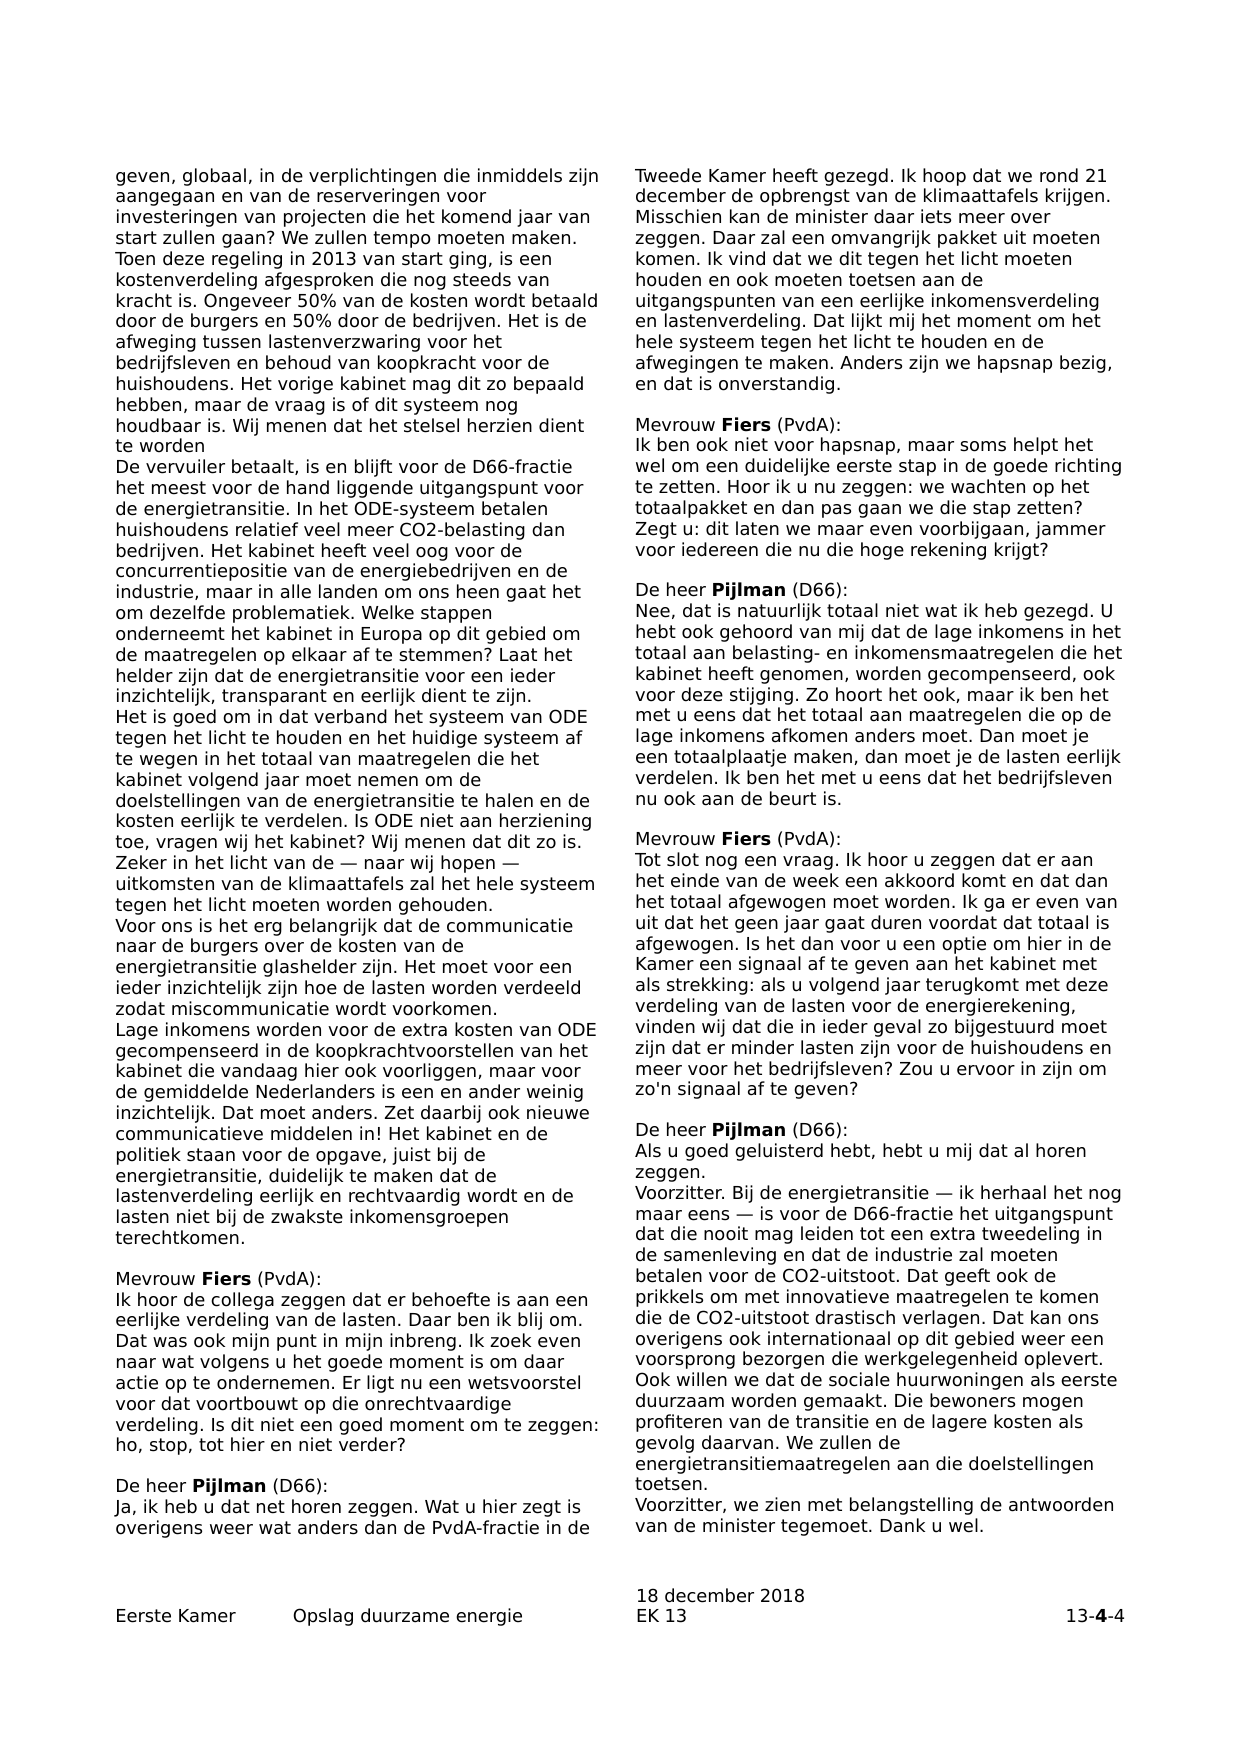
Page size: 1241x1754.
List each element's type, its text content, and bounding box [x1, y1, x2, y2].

text Voor ons is het erg belangrijk dat de communicatie naar de burgers over de kosten van de energietransitie glashelder zijn. Het moet voor een ieder inzichtelijk zijn hoe de lasten worden verdeeld zodat miscommunicatie wordt voorkomen. [115, 915, 605, 1019]
text Ik ben ook niet voor hapsnap, maar soms helpt het wel om een duidelijke eerste stap in de goede richting te zetten. Hoor ik u nu zeggen: we wachten op het totaalpakket en dan pas gaan we die stap zetten? Zegt u: dit laten we maar even voorbijgaan, jammer voor iedereen die nu die hoge rekening krijgt? [635, 435, 1125, 560]
text Mevrouw Fiers (PvdA): [635, 414, 1125, 435]
text De vervuiler betaalt, is en blijft voor de D66-fractie het meest voor de hand liggende uitgangspunt voor de energietransitie. In het ODE-systeem betalen huishoudens relatief veel meer CO2-belasting dan bedrijven. Het kabinet heeft veel oog voor de concurrentiepositie van de energiebedrijven en de industrie, maar in alle landen om ons heen gaat het om dezelfde problematiek. Welke stappen onderneemt het kabinet in Europa op dit gebied om de maatregelen op elkaar af te stemmen? Laat het helder zijn dat de energietransitie voor een ieder inzichtelijk, transparant en eerlijk dient te zijn. [115, 457, 605, 707]
text De heer Pijlman (D66): [635, 1120, 1125, 1141]
text Tweede Kamer heeft gezegd. Ik hoop dat we rond 21 december de opbrengst van de klimaattafels krijgen. Misschien kan de minister daar iets meer over zeggen. Daar zal een omvangrijk pakket uit moeten komen. Ik vind dat we dit tegen het licht moeten houden en ook moeten toetsen aan de uitgangspunten van een eerlijke inkomensverdeling en lastenverdeling. Dat lijkt mij het moment om het hele systeem tegen het licht te houden en de afwegingen te maken. Anders zijn we hapsnap bezig, en dat is onverstandig. [635, 165, 1125, 394]
text Toen deze regeling in 2013 van start ging, is een kostenverdeling afgesproken die nog steeds van kracht is. Ongeveer 50% van de kosten wordt betaald door de burgers en 50% door de bedrijven. Het is de afweging tussen lastenverzwaring voor het bedrijfsleven en behoud van koopkracht voor de huishoudens. Het vorige kabinet mag dit zo bepaald hebben, maar de vraag is of dit systeem nog houdbaar is. Wij menen dat het stelsel herzien dient te worden [115, 249, 605, 457]
text Mevrouw Fiers (PvdA): [115, 1269, 605, 1289]
text Ik hoor de collega zeggen dat er behoefte is aan een eerlijke verdeling van de lasten. Daar ben ik blij om. Dat was ook mijn punt in mijn inbreng. Ik zoek even naar wat volgens u het goede moment is om daar actie op te ondernemen. Er ligt nu een wetsvoorstel voor dat voortbouwt op die onrechtvaardige verdeling. Is dit niet een goed moment om te zeggen: ho, stop, tot hier en niet verder? [115, 1289, 605, 1456]
text De heer Pijlman (D66): [115, 1476, 605, 1497]
text De heer Pijlman (D66): [635, 580, 1125, 601]
text Ja, ik heb u dat net horen zeggen. Wat u hier zegt is overigens weer wat anders dan de PvdA-fractie in de [115, 1497, 605, 1538]
text geven, globaal, in de verplichtingen die inmiddels zijn aangegaan en van de reserveringen voor investeringen van projecten die het komend jaar van start zullen gaan? We zullen tempo moeten maken. [115, 165, 605, 249]
text Nee, dat is natuurlijk totaal niet wat ik heb gezegd. U hebt ook gehoord van mij dat de lage inkomens in het totaal aan belasting- en inkomensmaatregelen die het kabinet heeft genomen, worden gecompenseerd, ook voor deze stijging. Zo hoort het ook, maar ik ben het met u eens dat het totaal aan maatregelen die op de lage inkomens afkomen anders moet. Dan moet je een totaalplaatje maken, dan moet je de lasten eerlijk verdelen. Ik ben het met u eens dat het bedrijfsleven nu ook aan de beurt is. [635, 601, 1125, 809]
text Mevrouw Fiers (PvdA): [635, 829, 1125, 850]
text Het is goed om in dat verband het systeem van ODE tegen het licht te houden en het huidige systeem af te wegen in het totaal van maatregelen die het kabinet volgend jaar moet nemen om de doelstellingen van de energietransitie te halen en de kosten eerlijk te verdelen. Is ODE niet aan herziening toe, vragen wij het kabinet? Wij menen dat dit zo is. Zeker in het licht van de — naar wij hopen — uitkomsten van de klimaattafels zal het hele systeem tegen het licht moeten worden gehouden. [115, 707, 605, 915]
text Als u goed geluisterd hebt, hebt u mij dat al horen zeggen. [635, 1141, 1125, 1182]
text Lage inkomens worden voor de extra kosten van ODE gecompenseerd in de koopkrachtvoorstellen van het kabinet die vandaag hier ook voorliggen, maar voor de gemiddelde Nederlanders is een en ander weinig inzichtelijk. Dat moet anders. Zet daarbij ook nieuwe communicatieve middelen in! Het kabinet en de politiek staan voor de opgave, juist bij de energietransitie, duidelijk te maken dat de lastenverdeling eerlijk en rechtvaardig wordt en de lasten niet bij de zwakste inkomensgroepen terechtkomen. [115, 1019, 605, 1249]
text Voorzitter. Bij de energietransitie — ik herhaal het nog maar eens — is voor de D66-fractie het uitgangspunt dat die nooit mag leiden tot een extra tweedeling in de samenleving en dat de industrie zal moeten betalen voor de CO2-uitstoot. Dat geeft ook de prikkels om met innovatieve maatregelen te komen die de CO2-uitstoot drastisch verlagen. Dat kan ons overigens ook internationaal op dit gebied weer een voorsprong bezorgen die werkgelegenheid oplevert. Ook willen we dat de sociale huurwoningen als eerste duurzaam worden gemaakt. Die bewoners mogen profiteren van de transitie en de lagere kosten als gevolg daarvan. We zullen de energietransitiemaatregelen aan die doelstellingen toetsen. [635, 1182, 1125, 1495]
text Tot slot nog een vraag. Ik hoor u zeggen dat er aan het einde van de week een akkoord komt en dat dan het totaal afgewogen moet worden. Ik ga er even van uit dat het geen jaar gaat duren voordat dat totaal is afgewogen. Is het dan voor u een optie om hier in de Kamer een signaal af te geven aan het kabinet met als strekking: als u volgend jaar terugkomt met deze verdeling van de lasten voor de energierekening, vinden wij dat die in ieder geval zo bijgestuurd moet zijn dat er minder lasten zijn voor de huishoudens en meer voor het bedrijfsleven? Zou u ervoor in zijn om zo'n signaal af te geven? [635, 850, 1125, 1100]
text Voorzitter, we zien met belangstelling de antwoorden van de minister tegemoet. Dank u wel. [635, 1495, 1125, 1537]
